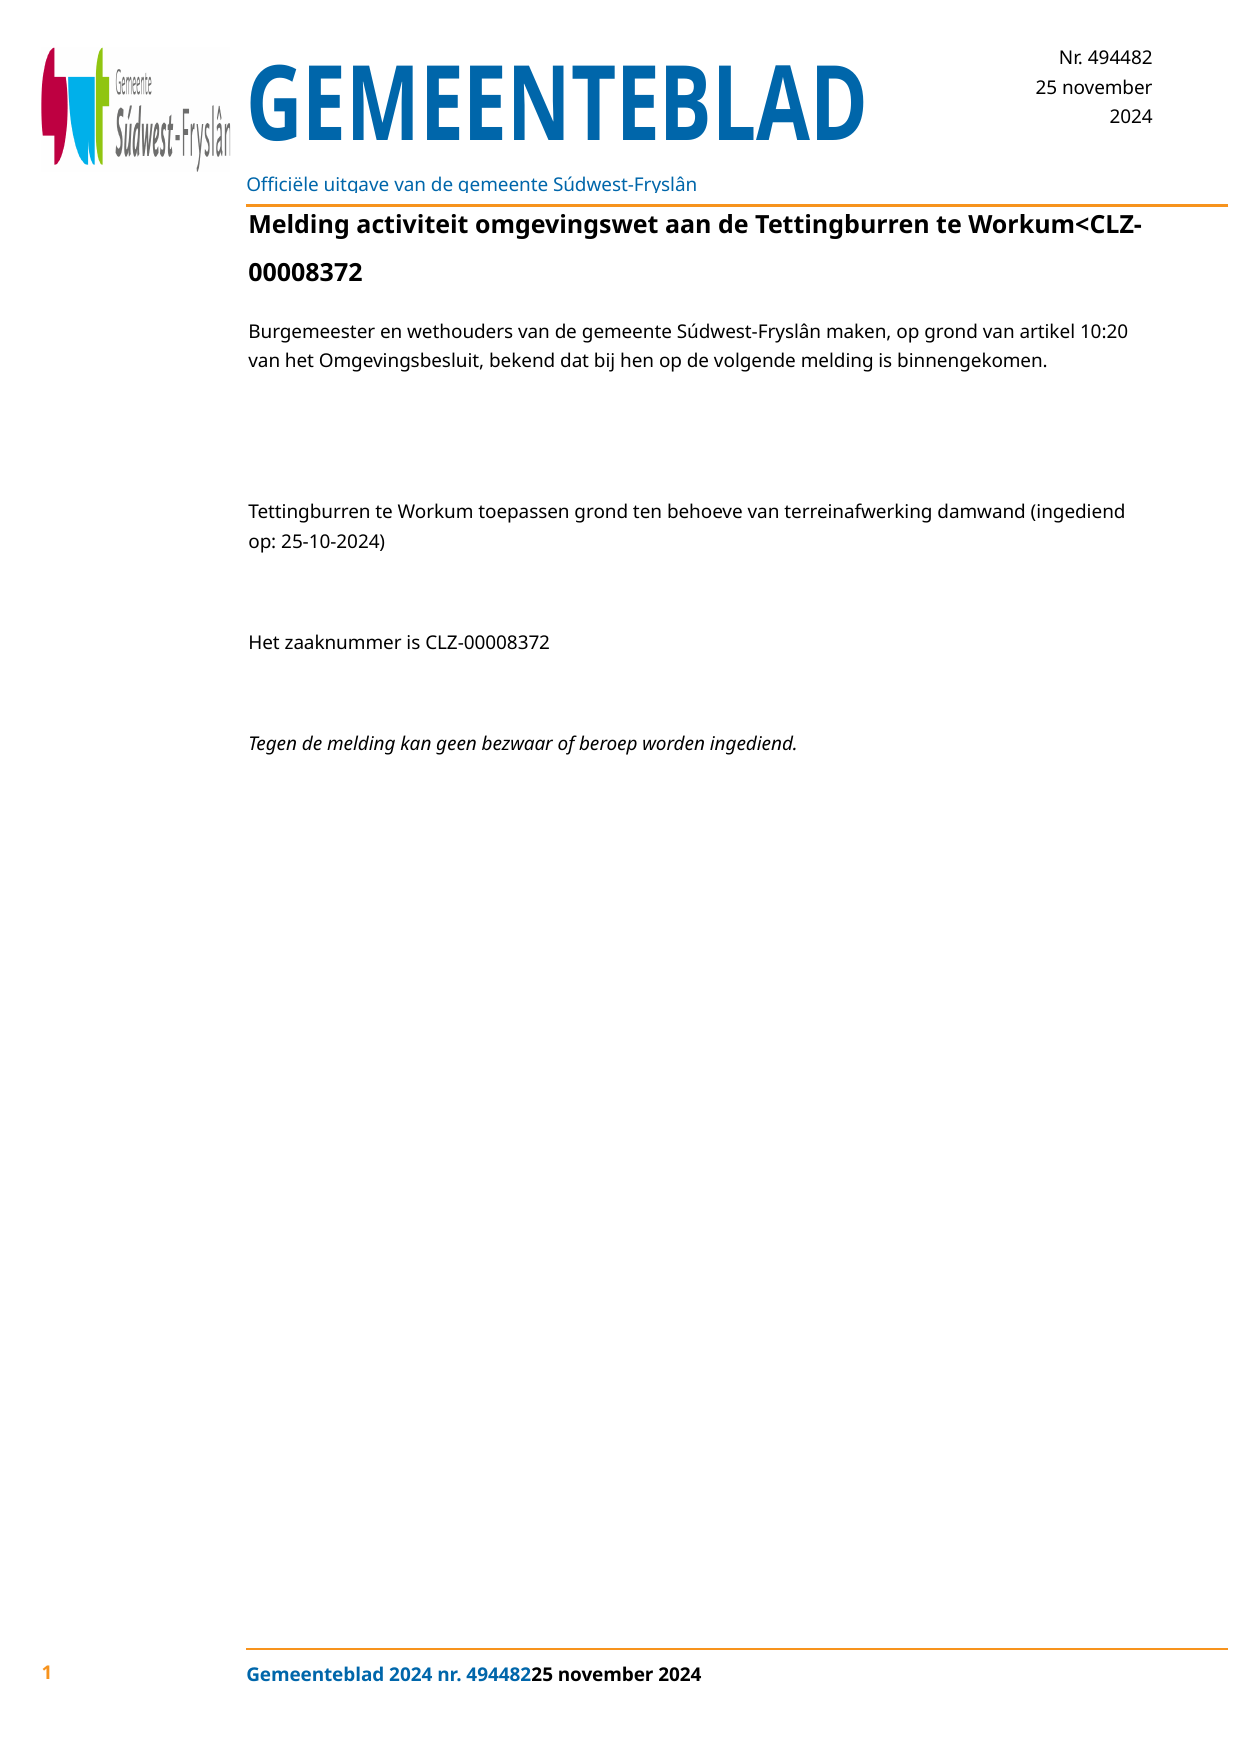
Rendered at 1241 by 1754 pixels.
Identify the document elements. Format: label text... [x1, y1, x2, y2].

text Burgemeester en wethouders van de gemeente Súdwest-Fryslân maken, op grond van artikel 10:20 van het Omgevingsbesluit, bekend dat bij hen op de volgende melding is binnengekomen. [248, 318, 1152, 373]
text Tettingburren te Workum toepassen grond ten behoeve van terreinafwerking damwand (ingediend op: 25-10-2024) [248, 499, 1152, 554]
text Tegen de melding kan geen bezwaar of beroep worden ingediend. [248, 730, 1152, 756]
picture [41, 47, 231, 172]
text Het zaaknummer is CLZ-00008372 [248, 629, 1152, 655]
text Melding activiteit omgevingswet aan de Tettingburren te Workum<CLZ-00008372 [248, 207, 1152, 288]
